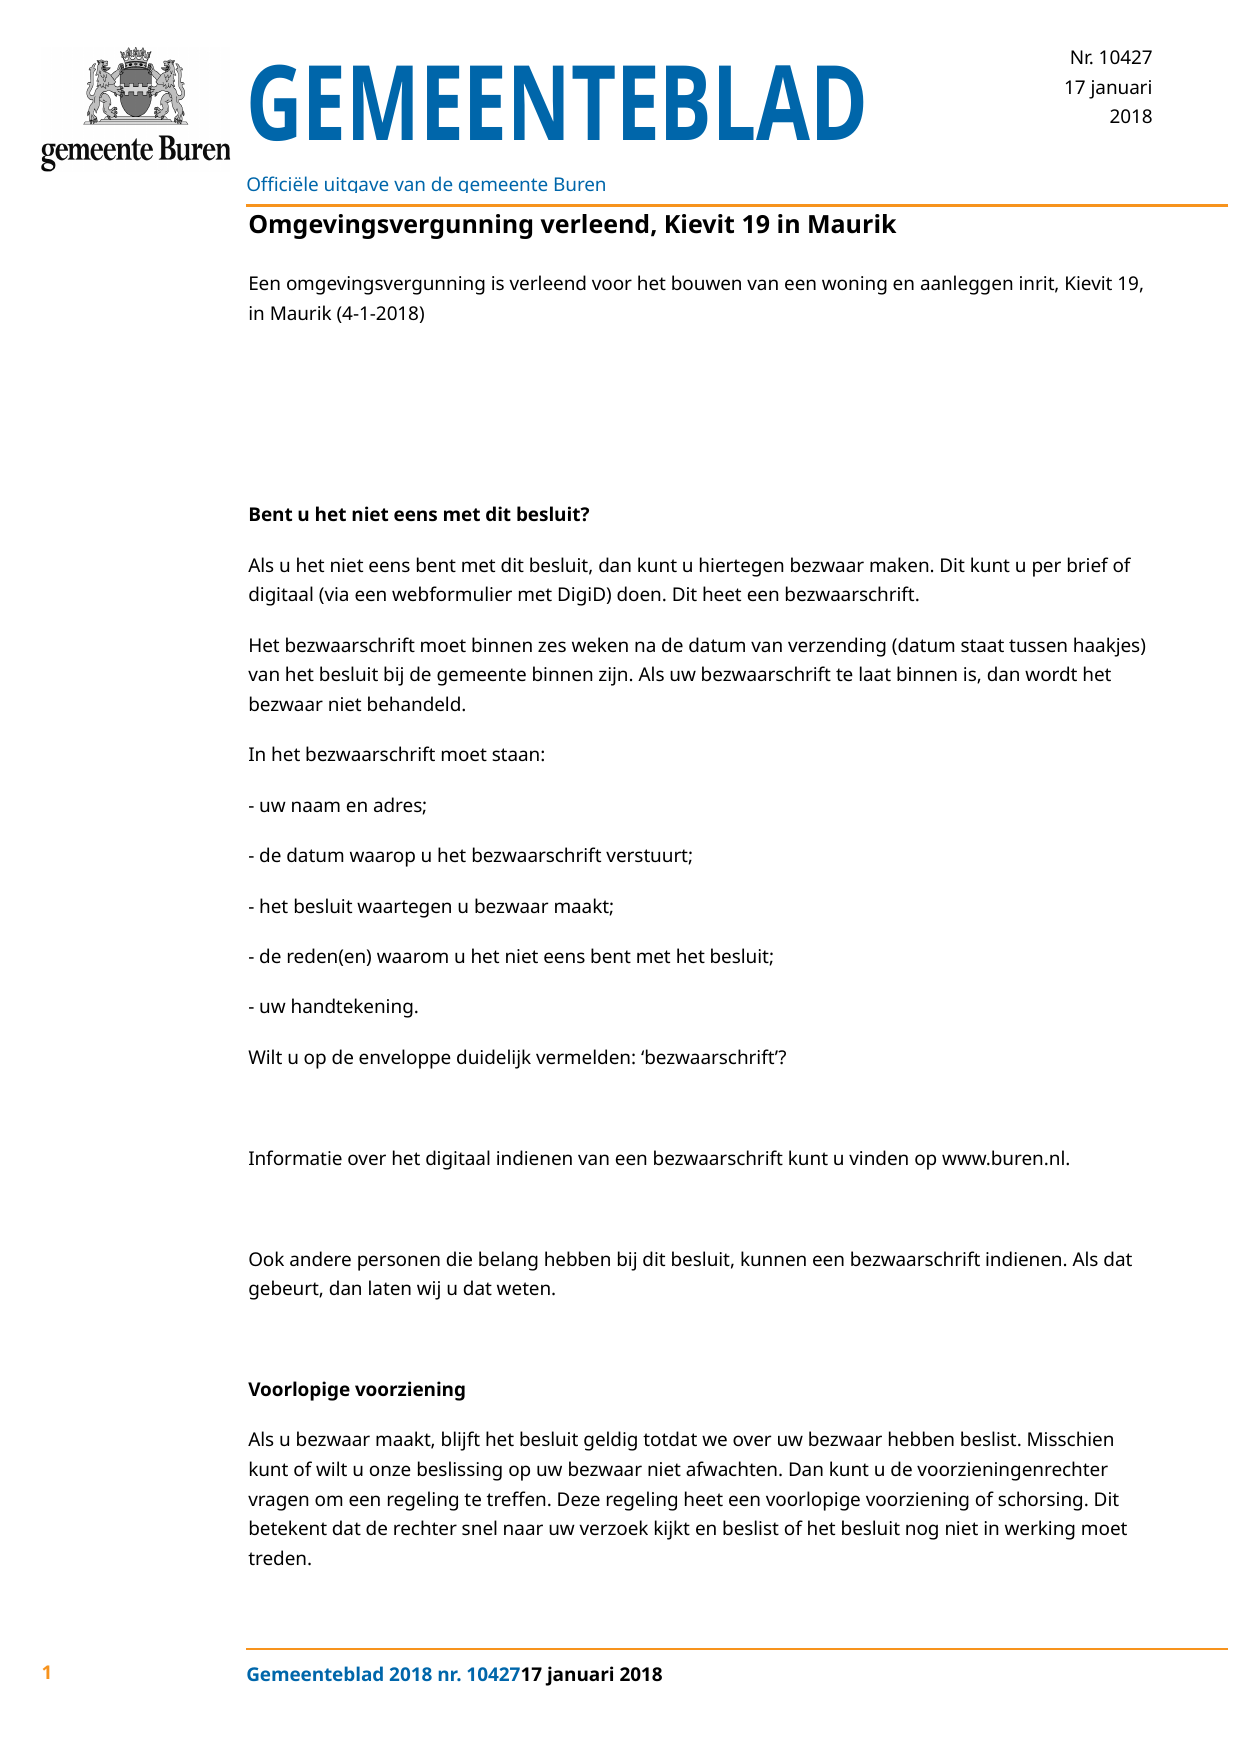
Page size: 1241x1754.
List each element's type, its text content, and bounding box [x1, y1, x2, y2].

text - het besluit waartegen u bezwaar maakt; [248, 893, 1152, 918]
text - uw handtekening. [248, 994, 1152, 1019]
text Voorlopige voorziening [248, 1376, 1152, 1402]
text Het bezwaarschrift moet binnen zes weken na de datum van verzending (datum staat tussen haakjes) van het besluit bij de gemeente binnen zijn. Als uw bezwaarschrift te laat binnen is, dan wordt het bezwaar niet behandeld. [248, 632, 1152, 717]
text Omgevingsvergunning verleend, Kievit 19 in Maurik [248, 207, 1152, 241]
text - uw naam en adres; [248, 792, 1152, 818]
text Bent u het niet eens met dit besluit? [248, 502, 1152, 527]
text Ook andere personen die belang hebben bij dit besluit, kunnen een bezwaarschrift indienen. Als dat gebeurt, dan laten wij u dat weten. [248, 1246, 1152, 1301]
text - de reden(en) waarom u het niet eens bent met het besluit; [248, 943, 1152, 969]
text - de datum waarop u het bezwaarschrift verstuurt; [248, 842, 1152, 868]
text Informatie over het digitaal indienen van een bezwaarschrift kunt u vinden op www.buren.nl. [248, 1145, 1152, 1171]
text In het bezwaarschrift moet staan: [248, 742, 1152, 767]
picture [41, 47, 231, 172]
text Wilt u op de enveloppe duidelijk vermelden: ‘bezwaarschrift’? [248, 1044, 1152, 1070]
text Als u het niet eens bent met dit besluit, dan kunt u hiertegen bezwaar maken. Dit kunt u per brief of digitaal (via een webformulier met DigiD) doen. Dit heet een bezwaarschrift. [248, 552, 1152, 607]
text Een omgevingsvergunning is verleend voor het bouwen van een woning en aanleggen inrit, Kievit 19, in Maurik (4-1-2018) [248, 270, 1152, 326]
text Als u bezwaar maakt, blijft het besluit geldig totdat we over uw bezwaar hebben beslist. Misschien kunt of wilt u onze beslissing op uw bezwaar niet afwachten. Dan kunt u de voorzieningenrechter vragen om een regeling te treffen. Deze regeling heet een voorlopige voorziening of schorsing. Dit betekent dat de rechter snel naar uw verzoek kijkt en beslist of het besluit nog niet in werking moet treden. [248, 1427, 1152, 1571]
